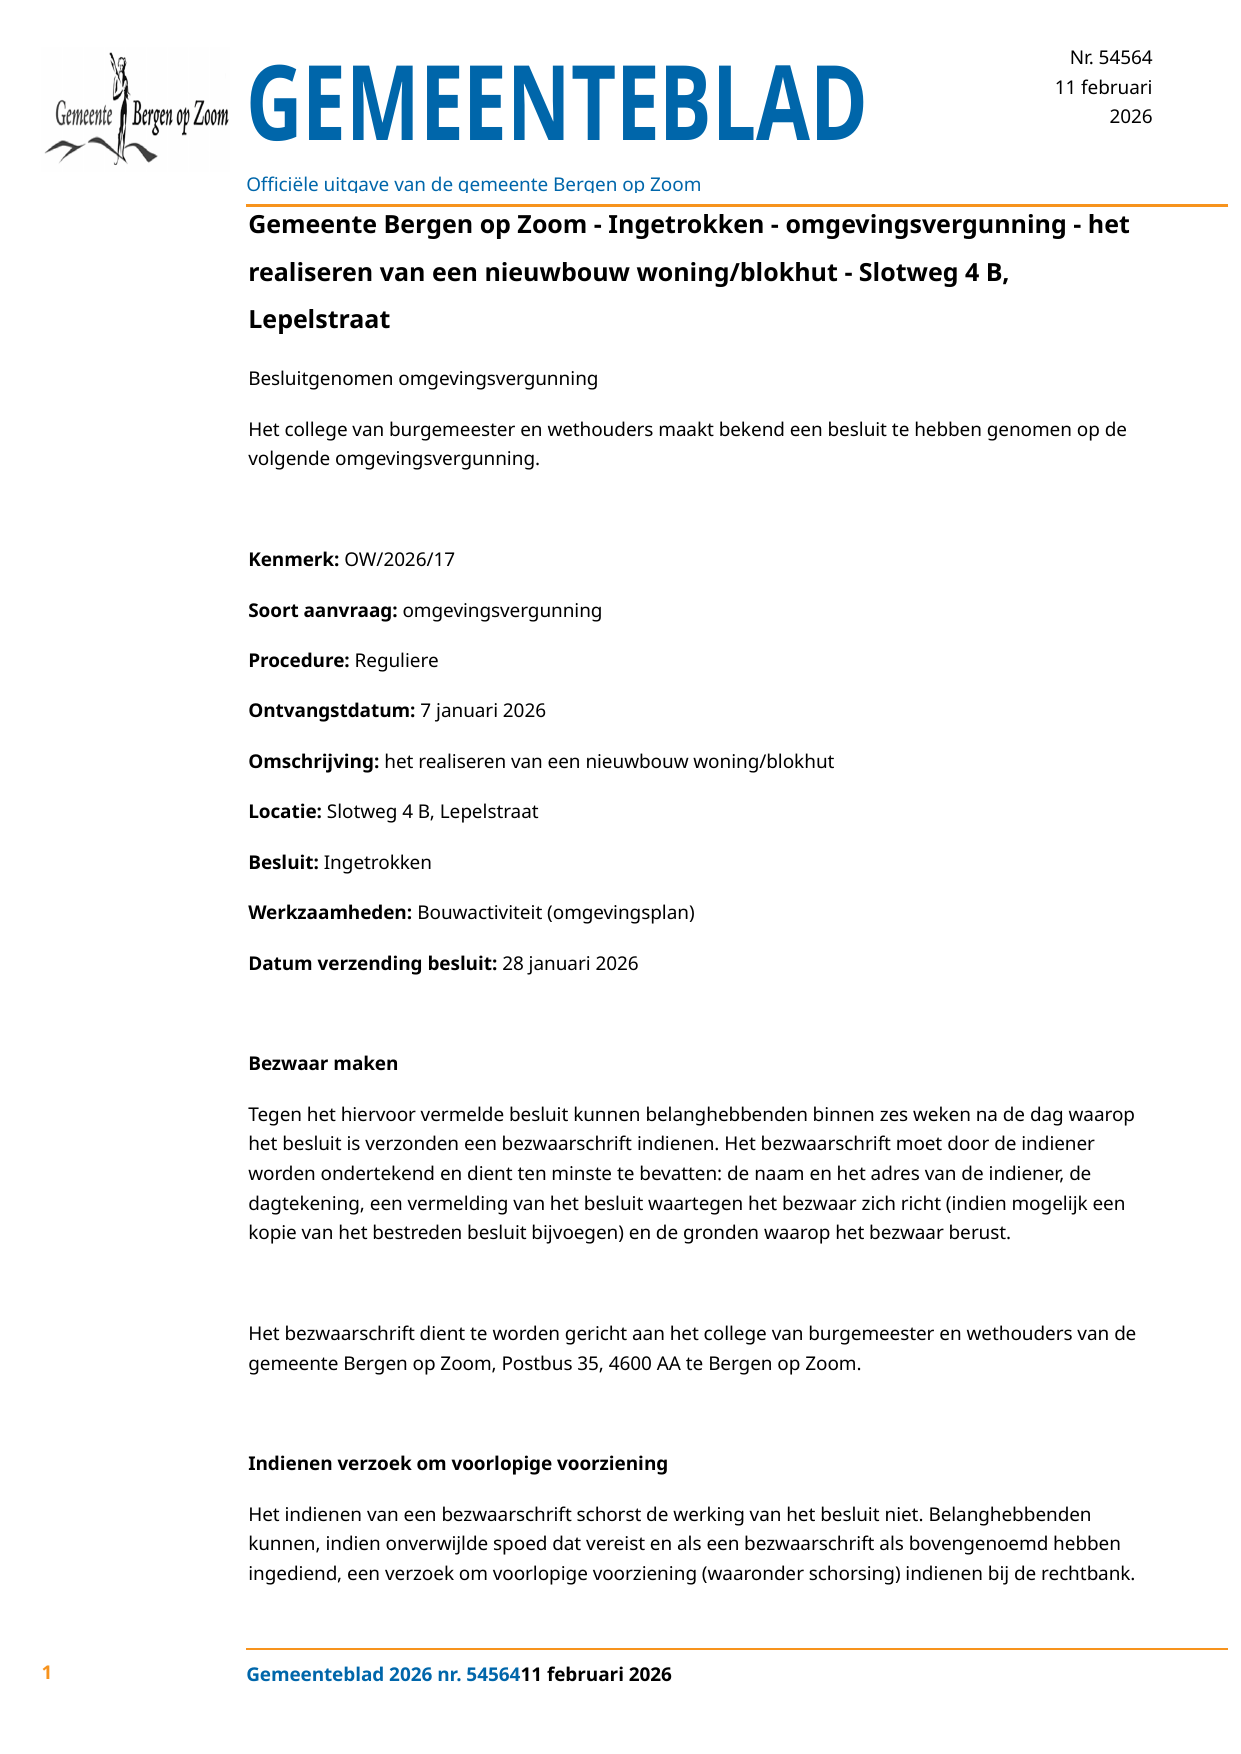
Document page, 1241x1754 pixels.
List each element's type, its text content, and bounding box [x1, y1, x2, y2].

text Datum verzending besluit: 28 januari 2026 [248, 950, 1152, 975]
text Locatie: Slotweg 4 B, Lepelstraat [248, 798, 1152, 824]
text Kenmerk: OW/2026/17 [248, 546, 1152, 572]
text Bezwaar maken [248, 1051, 1152, 1076]
text Omschrijving: het realiseren van een nieuwbouw woning/blokhut [248, 748, 1152, 774]
text Procedure: Reguliere [248, 647, 1152, 673]
text Werkzaamheden: Bouwactiviteit (omgevingsplan) [248, 899, 1152, 925]
text Het indienen van een bezwaarschrift schorst de werking van het besluit niet. Belanghebbenden kunnen, indien onverwijlde spoed dat vereist en als een bezwaarschrift als bovengenoemd hebben ingediend, een verzoek om voorlopige voorziening (waaronder schorsing) indienen bij de rechtbank. [248, 1501, 1152, 1586]
text Tegen het hiervoor vermelde besluit kunnen belanghebbenden binnen zes weken na de dag waarop het besluit is verzonden een bezwaarschrift indienen. Het bezwaarschrift moet door de indiener worden ondertekend en dient ten minste te bevatten: de naam en het adres van de indiener, de dagtekening, een vermelding van het besluit waartegen het bezwaar zich richt (indien mogelijk een kopie van het bestreden besluit bijvoegen) en de gronden waarop het bezwaar berust. [248, 1101, 1152, 1245]
text Gemeente Bergen op Zoom - Ingetrokken - omgevingsvergunning - het realiseren van een nieuwbouw woning/blokhut - Slotweg 4 B, Lepelstraat [248, 207, 1152, 336]
text Besluitgenomen omgevingsvergunning [248, 366, 1152, 391]
text Het bezwaarschrift dient te worden gericht aan het college van burgemeester en wethouders van de gemeente Bergen op Zoom, Postbus 35, 4600 AA te Bergen op Zoom. [248, 1320, 1152, 1375]
text Ontvangstdatum: 7 januari 2026 [248, 698, 1152, 723]
text Soort aanvraag: omgevingsvergunning [248, 597, 1152, 622]
text Besluit: Ingetrokken [248, 849, 1152, 874]
text Indienen verzoek om voorlopige voorziening [248, 1451, 1152, 1476]
text Het college van burgemeester en wethouders maakt bekend een besluit te hebben genomen op de volgende omgevingsvergunning. [248, 416, 1152, 471]
picture [41, 47, 231, 172]
